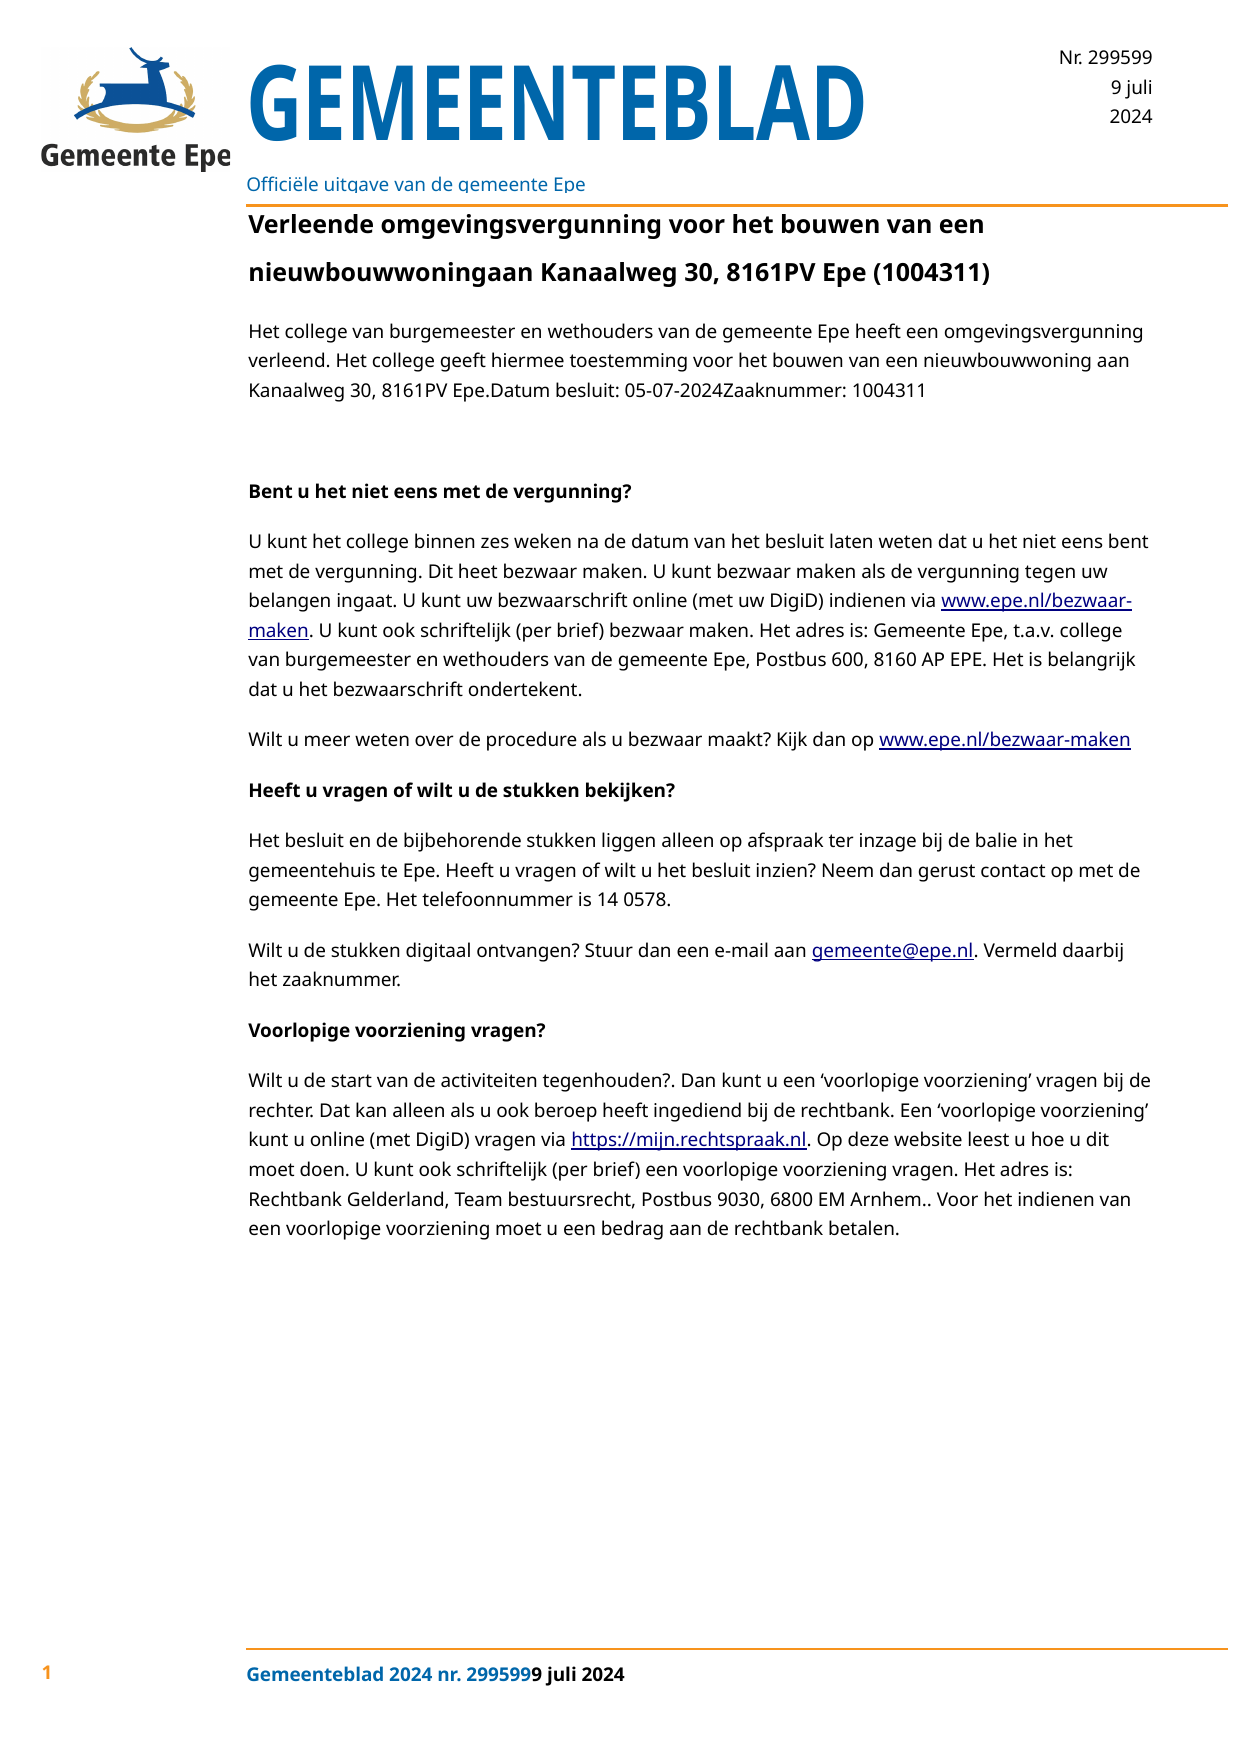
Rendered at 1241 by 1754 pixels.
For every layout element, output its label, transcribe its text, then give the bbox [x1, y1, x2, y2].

text Verleende omgevingsvergunning voor het bouwen van een nieuwbouwwoningaan Kanaalweg 30, 8161PV Epe (1004311) [248, 207, 1152, 288]
text Wilt u meer weten over de procedure als u bezwaar maakt? Kijk dan op www.epe.nl/bezwaar-maken [248, 727, 1152, 752]
text Bent u het niet eens met de vergunning? [248, 478, 1152, 504]
picture [41, 47, 231, 172]
text Voorlopige voorziening vragen? [248, 1017, 1152, 1043]
text Het college van burgemeester en wethouders van de gemeente Epe heeft een omgevingsvergunning verleend. Het college geeft hiermee toestemming voor het bouwen van een nieuwbouwwoning aan Kanaalweg 30, 8161PV Epe.Datum besluit: 05-07-2024Zaaknummer: 1004311 [248, 318, 1152, 403]
text Heeft u vragen of wilt u de stukken bekijken? [248, 777, 1152, 803]
text Het besluit en de bijbehorende stukken liggen alleen op afspraak ter inzage bij de balie in het gemeentehuis te Epe. Heeft u vragen of wilt u het besluit inzien? Neem dan gerust contact op met de gemeente Epe. Het telefoonnummer is 14 0578. [248, 827, 1152, 912]
text Wilt u de start van de activiteiten tegenhouden?. Dan kunt u een ‘voorlopige voorziening’ vragen bij de rechter. Dat kan alleen als u ook beroep heeft ingediend bij de rechtbank. Een ‘voorlopige voorziening’ kunt u online (met DigiD) vragen via https://mijn.rechtspraak.nl. Op deze website leest u hoe u dit moet doen. U kunt ook schriftelijk (per brief) een voorlopige voorziening vragen. Het adres is: Rechtbank Gelderland, Team bestuursrecht, Postbus 9030, 6800 EM Arnhem.. Voor het indienen van een voorlopige voorziening moet u een bedrag aan de rechtbank betalen. [248, 1067, 1152, 1241]
text Wilt u de stukken digitaal ontvangen? Stuur dan een e-mail aan gemeente@epe.nl. Vermeld daarbij het zaaknummer. [248, 937, 1152, 992]
text U kunt het college binnen zes weken na de datum van het besluit laten weten dat u het niet eens bent met de vergunning. Dit heet bezwaar maken. U kunt bezwaar maken als de vergunning tegen uw belangen ingaat. U kunt uw bezwaarschrift online (met uw DigiD) indienen via www.epe.nl/bezwaar-maken. U kunt ook schriftelijk (per brief) bezwaar maken. Het adres is: Gemeente Epe, t.a.v. college van burgemeester en wethouders van de gemeente Epe, Postbus 600, 8160 AP EPE. Het is belangrijk dat u het bezwaarschrift ondertekent. [248, 528, 1152, 702]
